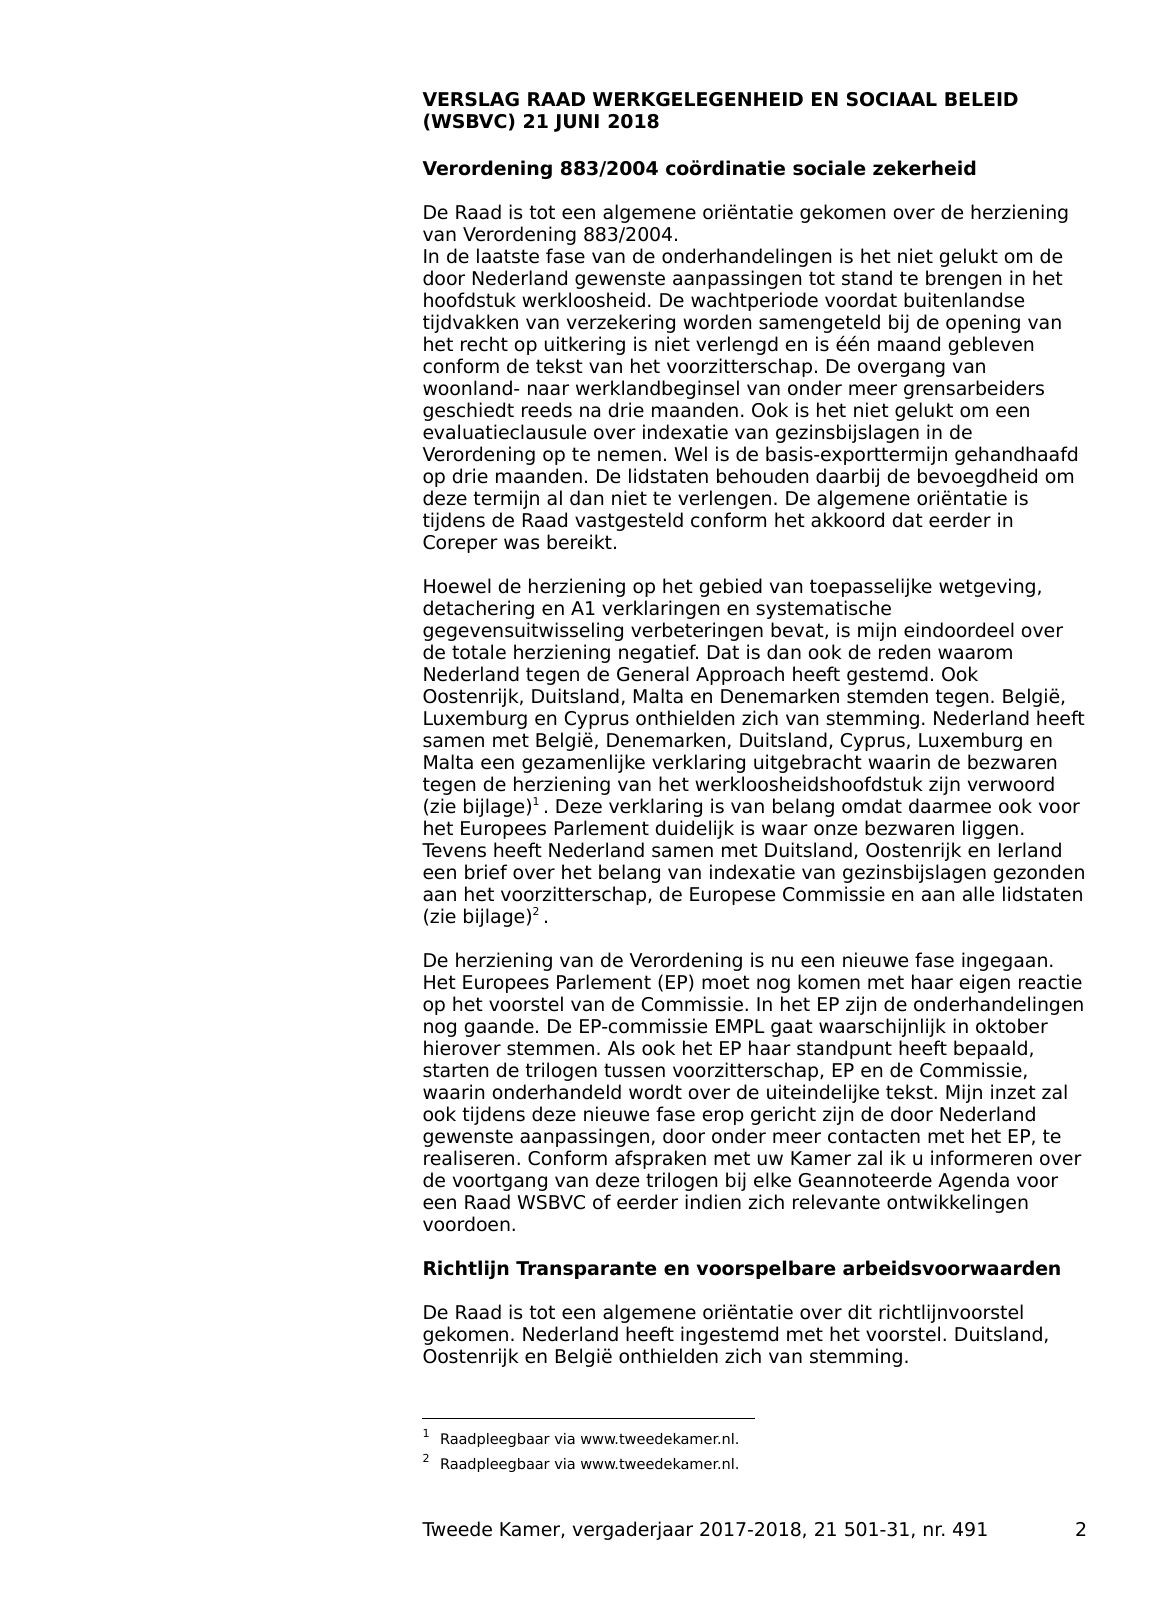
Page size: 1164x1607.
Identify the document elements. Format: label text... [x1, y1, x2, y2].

text Hoewel de herziening op het gebied van toepasselijke wetgeving, detachering en A1 verklaringen en systematische gegevensuitwisseling verbeteringen bevat, is mijn eindoordeel over de totale herziening negatief. Dat is dan ook de reden waarom Nederland tegen de General Approach heeft gestemd. Ook Oostenrijk, Duitsland, Malta en Denemarken stemden tegen. België, Luxemburg en Cyprus onthielden zich van stemming. Nederland heeft samen met België, Denemarken, Duitsland, Cyprus, Luxemburg en Malta een gezamenlijke verklaring uitgebracht waarin de bezwaren tegen de herziening van het werkloosheidshoofdstuk zijn verwoord (zie bijlage). Deze verklaring is van belang omdat daarmee ook voor het Europees Parlement duidelijk is waar onze bezwaren liggen. Tevens heeft Nederland samen met Duitsland, Oostenrijk en Ierland een brief over het belang van indexatie van gezinsbijslagen gezonden aan het voorzitterschap, de Europese Commissie en aan alle lidstaten (zie bijlage). [422, 576, 1087, 928]
text In de laatste fase van de onderhandelingen is het niet gelukt om de door Nederland gewenste aanpassingen tot stand te brengen in het hoofdstuk werkloosheid. De wachtperiode voordat buitenlandse tijdvakken van verzekering worden samengeteld bij de opening van het recht op uitkering is niet verlengd en is één maand gebleven conform de tekst van het voorzitterschap. De overgang van woonland- naar werklandbeginsel van onder meer grensarbeiders geschiedt reeds na drie maanden. Ook is het niet gelukt om een evaluatieclausule over indexatie van gezinsbijslagen in de Verordening op te nemen. Wel is de basis-exporttermijn gehandhaafd op drie maanden. De lidstaten behouden daarbij de bevoegdheid om deze termijn al dan niet te verlengen. De algemene oriëntatie is tijdens de Raad vastgesteld conform het akkoord dat eerder in Coreper was bereikt. [422, 246, 1087, 554]
text De Raad is tot een algemene oriëntatie over dit richtlijnvoorstel gekomen. Nederland heeft ingestemd met het voorstel. Duitsland, Oostenrijk en België onthielden zich van stemming. [422, 1302, 1087, 1368]
text De herziening van de Verordening is nu een nieuwe fase ingegaan. Het Europees Parlement (EP) moet nog komen met haar eigen reactie op het voorstel van de Commissie. In het EP zijn de onderhandelingen nog gaande. De EP-commissie EMPL gaat waarschijnlijk in oktober hierover stemmen. Als ook het EP haar standpunt heeft bepaald, starten de trilogen tussen voorzitterschap, EP en de Commissie, waarin onderhandeld wordt over de uiteindelijke tekst. Mijn inzet zal ook tijdens deze nieuwe fase erop gericht zijn de door Nederland gewenste aanpassingen, door onder meer contacten met het EP, te realiseren. Conform afspraken met uw Kamer zal ik u informeren over de voortgang van deze trilogen bij elke Geannoteerde Agenda voor een Raad WSBVC of eerder indien zich relevante ontwikkelingen voordoen. [422, 950, 1087, 1236]
subtitle Verordening 883/2004 coördinatie sociale zekerheid [422, 158, 1087, 180]
text De Raad is tot een algemene oriëntatie gekomen over de herziening van Verordening 883/2004. [422, 202, 1087, 246]
subtitle VERSLAG RAAD WERKGELEGENHEID EN SOCIAAL BELEID (WSBVC) 21 JUNI 2018 [422, 89, 1087, 133]
text Raadpleegbaar via www.tweedekamer.nl. [422, 1427, 1087, 1449]
text Raadpleegbaar via www.tweedekamer.nl. [422, 1452, 1087, 1474]
subtitle Richtlijn Transparante en voorspelbare arbeidsvoorwaarden [422, 1258, 1087, 1280]
